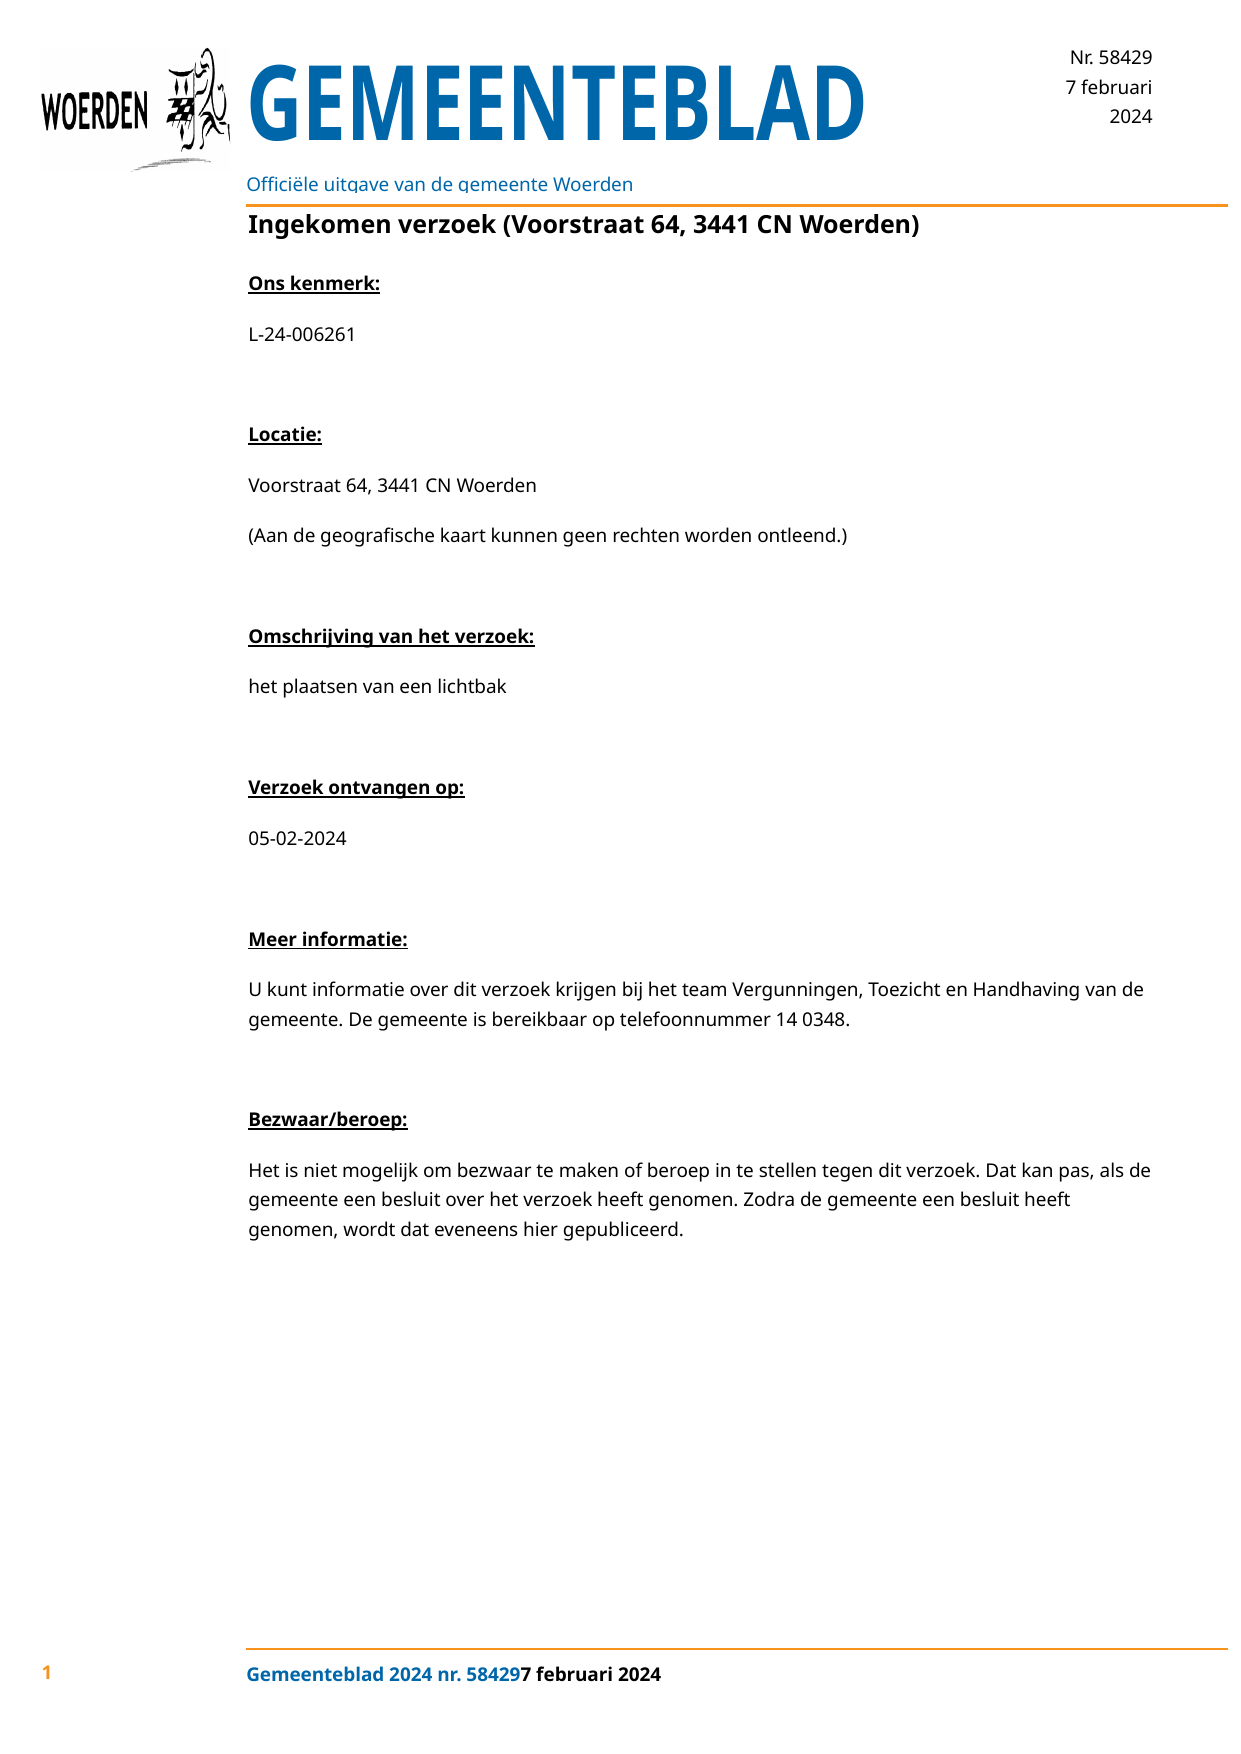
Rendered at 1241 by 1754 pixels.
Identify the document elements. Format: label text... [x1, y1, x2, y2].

text Omschrijving van het verzoek: [248, 623, 1152, 649]
picture [41, 47, 231, 172]
text Meer informatie: [248, 926, 1152, 951]
text Locatie: [248, 422, 1152, 447]
text (Aan de geografische kaart kunnen geen rechten worden ontleend.) [248, 522, 1152, 548]
text Voorstraat 64, 3441 CN Woerden [248, 472, 1152, 498]
text Ons kenmerk: [248, 270, 1152, 296]
text U kunt informatie over dit verzoek krijgen bij het team Vergunningen, Toezicht en Handhaving van de gemeente. De gemeente is bereikbaar op telefoonnummer 14 0348. [248, 976, 1152, 1031]
text Het is niet mogelijk om bezwaar te maken of beroep in te stellen tegen dit verzoek. Dat kan pas, als de gemeente een besluit over het verzoek heeft genomen. Zodra de gemeente een besluit heeft genomen, wordt dat eveneens hier gepubliceerd. [248, 1157, 1152, 1242]
text het plaatsen van een lichtbak [248, 674, 1152, 699]
text Verzoek ontvangen op: [248, 774, 1152, 800]
text Bezwaar/beroep: [248, 1107, 1152, 1132]
text Ingekomen verzoek (Voorstraat 64, 3441 CN Woerden) [248, 207, 1152, 241]
text L-24-006261 [248, 321, 1152, 346]
text 05-02-2024 [248, 825, 1152, 851]
